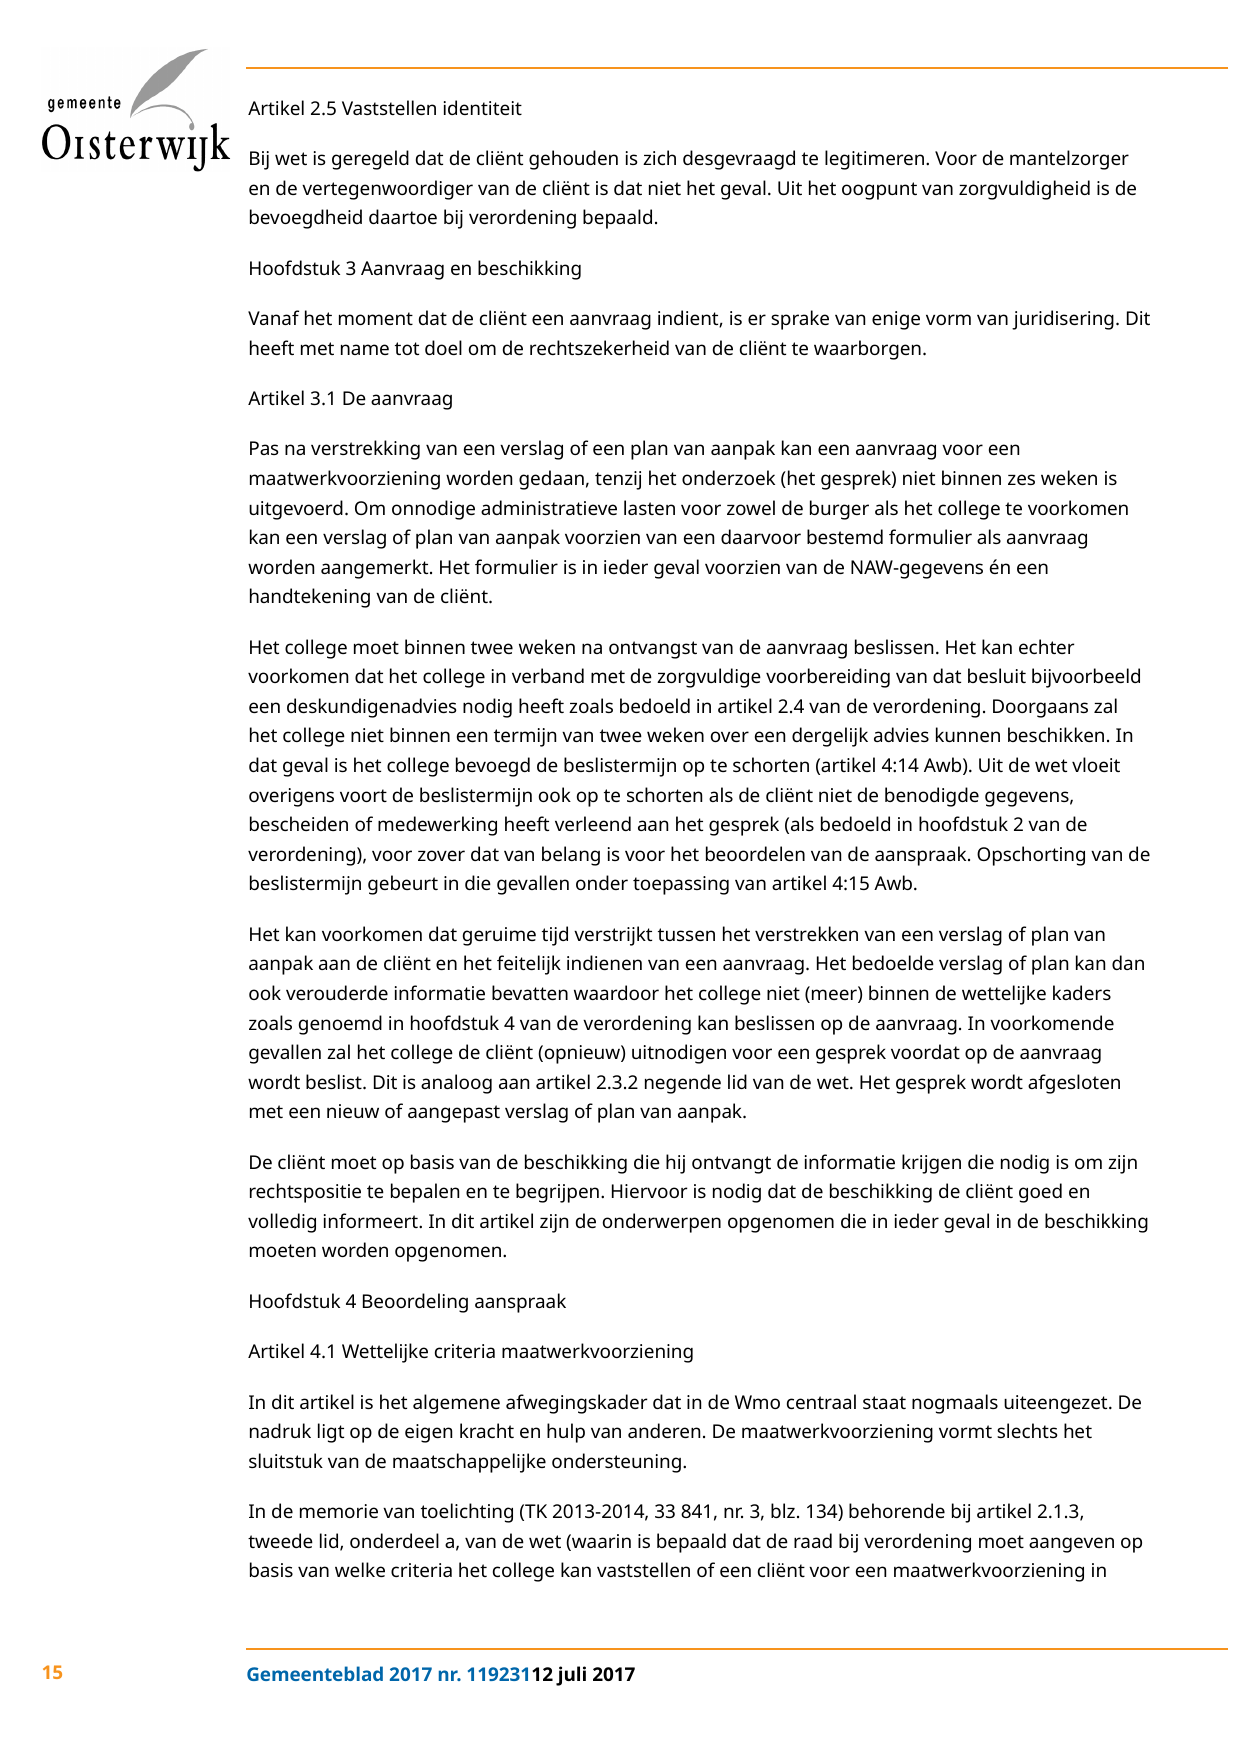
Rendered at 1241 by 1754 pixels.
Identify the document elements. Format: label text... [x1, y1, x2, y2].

text In dit artikel is het algemene afwegingskader dat in de Wmo centraal staat nogmaals uiteengezet. De nadruk ligt op de eigen kracht en hulp van anderen. De maatwerkvoorziening vormt slechts het sluitstuk van de maatschappelijke ondersteuning. [248, 1389, 1152, 1474]
text Artikel 4.1 Wettelijke criteria maatwerkvoorziening [248, 1338, 1152, 1364]
text Vanaf het moment dat de cliënt een aanvraag indient, is er sprake van enige vorm van juridisering. Dit heeft met name tot doel om de rechtszekerheid van de cliënt te waarborgen. [248, 305, 1152, 361]
text Hoofdstuk 3 Aanvraag en beschikking [248, 255, 1152, 281]
text Artikel 2.5 Vaststellen identiteit [248, 95, 1152, 121]
text Artikel 3.1 De aanvraag [248, 385, 1152, 411]
text Hoofdstuk 4 Beoordeling aanspraak [248, 1288, 1152, 1314]
text Pas na verstrekking van een verslag of een plan van aanpak kan een aanvraag voor een maatwerkvoorziening worden gedaan, tenzij het onderzoek (het gesprek) niet binnen zes weken is uitgevoerd. Om onnodige administratieve lasten voor zowel de burger als het college te voorkomen kan een verslag of plan van aanpak voorzien van een daarvoor bestemd formulier als aanvraag worden aangemerkt. Het formulier is in ieder geval voorzien van de NAW-gegevens én een handtekening van de cliënt. [248, 436, 1152, 609]
text Het college moet binnen twee weken na ontvangst van de aanvraag beslissen. Het kan echter voorkomen dat het college in verband met de zorgvuldige voorbereiding van dat besluit bijvoorbeeld een deskundigenadvies nodig heeft zoals bedoeld in artikel 2.4 van de verordening. Doorgaans zal het college niet binnen een termijn van twee weken over een dergelijk advies kunnen beschikken. In dat geval is het college bevoegd de beslistermijn op te schorten (artikel 4:14 Awb). Uit de wet vloeit overigens voort de beslistermijn ook op te schorten als de cliënt niet de benodigde gegevens, bescheiden of medewerking heeft verleend aan het gesprek (als bedoeld in hoofdstuk 2 van de verordening), voor zover dat van belang is voor het beoordelen van de aanspraak. Opschorting van de beslistermijn gebeurt in die gevallen onder toepassing van artikel 4:15 Awb. [248, 634, 1152, 896]
picture [41, 47, 231, 172]
text Bij wet is geregeld dat de cliënt gehouden is zich desgevraagd te legitimeren. Voor de mantelzorger en de vertegenwoordiger van de cliënt is dat niet het geval. Uit het oogpunt van zorgvuldigheid is de bevoegdheid daartoe bij verordening bepaald. [248, 145, 1152, 230]
text In de memorie van toelichting (TK 2013-2014, 33 841, nr. 3, blz. 134) behorende bij artikel 2.1.3, tweede lid, onderdeel a, van de wet (waarin is bepaald dat de raad bij verordening moet aangeven op basis van welke criteria het college kan vaststellen of een cliënt voor een maatwerkvoorziening in [248, 1498, 1152, 1583]
text Het kan voorkomen dat geruime tijd verstrijkt tussen het verstrekken van een verslag of plan van aanpak aan de cliënt en het feitelijk indienen van een aanvraag. Het bedoelde verslag of plan kan dan ook verouderde informatie bevatten waardoor het college niet (meer) binnen de wettelijke kaders zoals genoemd in hoofdstuk 4 van de verordening kan beslissen op de aanvraag. In voorkomende gevallen zal het college de cliënt (opnieuw) uitnodigen voor een gesprek voordat op de aanvraag wordt beslist. Dit is analoog aan artikel 2.3.2 negende lid van de wet. Het gesprek wordt afgesloten met een nieuw of aangepast verslag of plan van aanpak. [248, 921, 1152, 1124]
text De cliënt moet op basis van de beschikking die hij ontvangt de informatie krijgen die nodig is om zijn rechtspositie te bepalen en te begrijpen. Hiervoor is nodig dat de beschikking de cliënt goed en volledig informeert. In dit artikel zijn de onderwerpen opgenomen die in ieder geval in de beschikking moeten worden opgenomen. [248, 1149, 1152, 1263]
